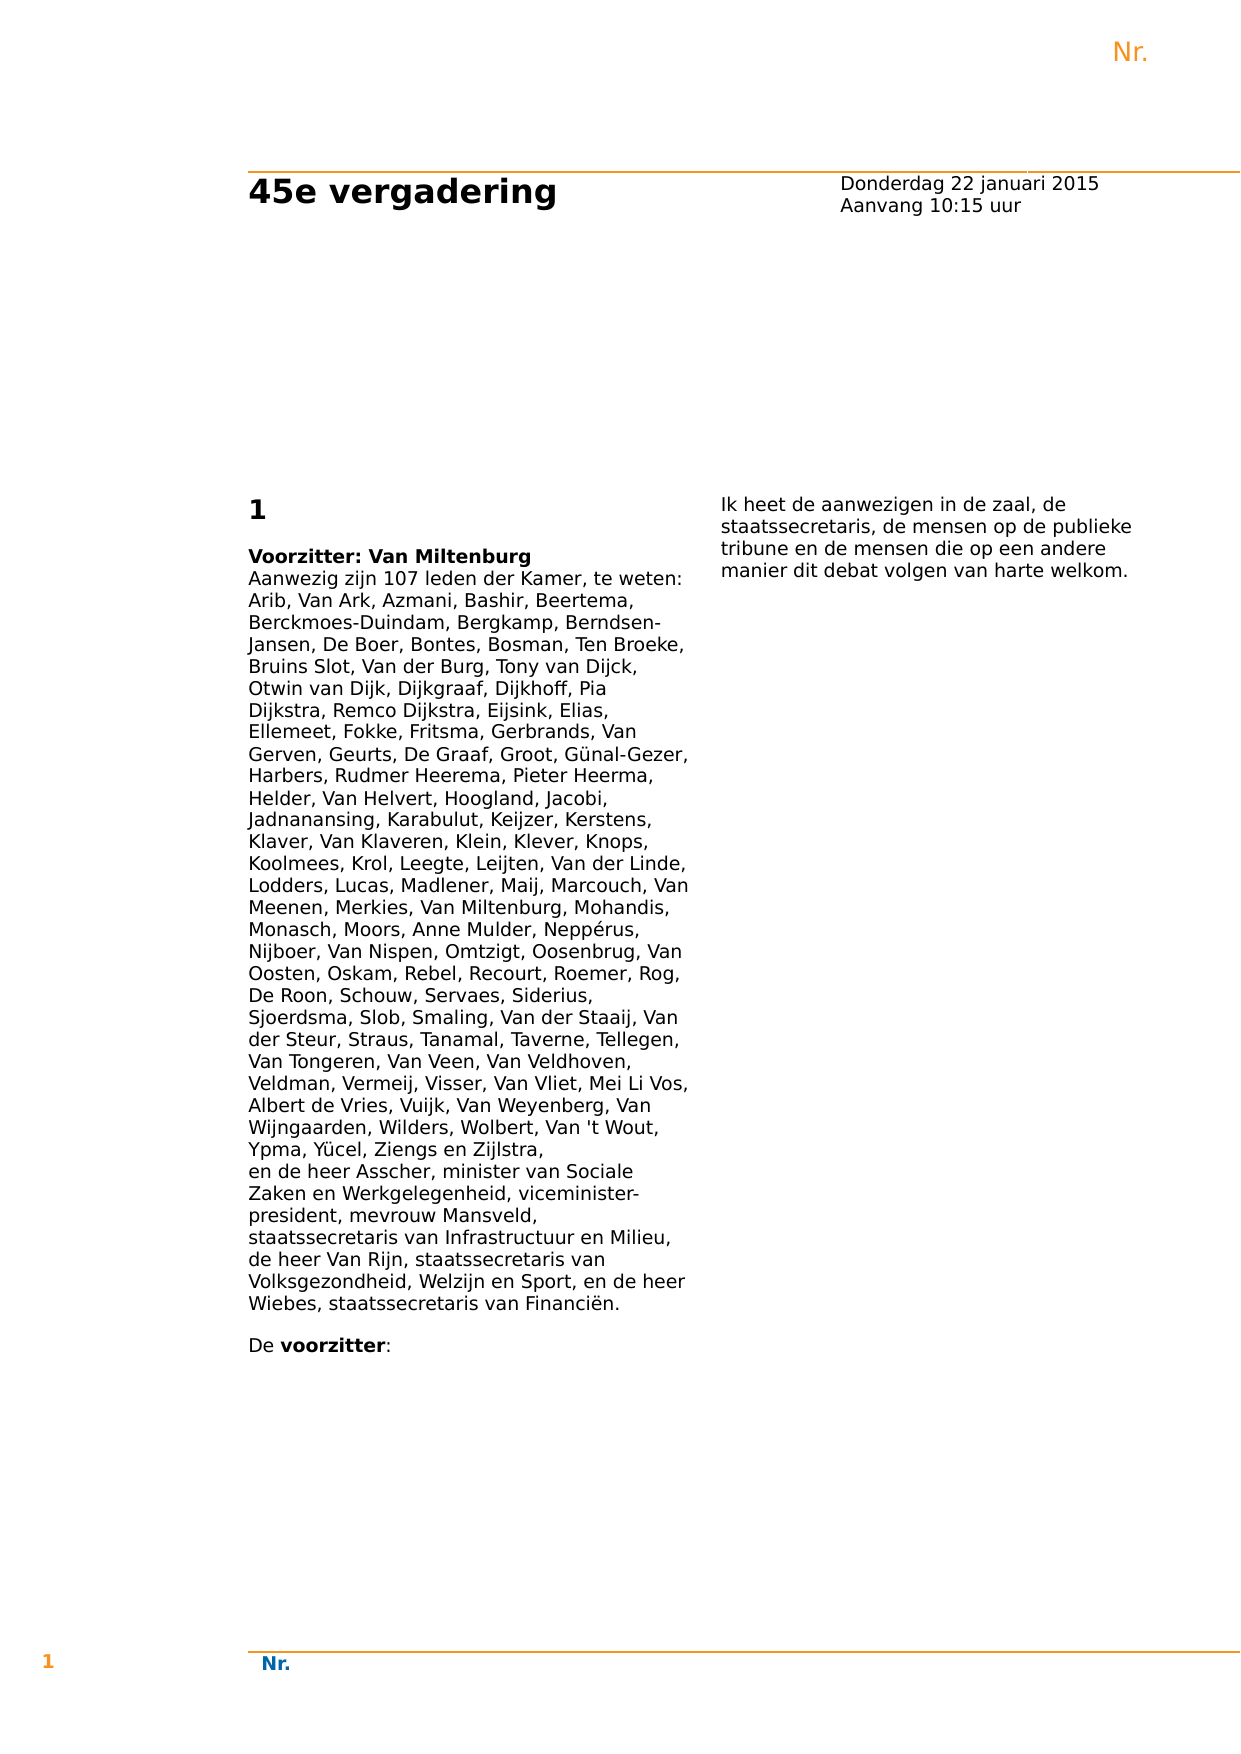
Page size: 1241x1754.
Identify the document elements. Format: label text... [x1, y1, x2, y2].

text Aanwezig zijn 107 leden der Kamer, te weten: [248, 568, 691, 589]
text Ik heet de aanwezigen in de zaal, de staatssecretaris, de mensen op de publieke tribune en de mensen die op een andere manier dit debat volgen van harte welkom. [721, 494, 1163, 582]
text Arib, Van Ark, Azmani, Bashir, Beertema, Berckmoes-Duindam, Bergkamp, Berndsen-Jansen, De Boer, Bontes, Bosman, Ten Broeke, Bruins Slot, Van der Burg, Tony van Dijck, Otwin van Dijk, Dijkgraaf, Dijkhoff, Pia Dijkstra, Remco Dijkstra, Eijsink, Elias, Ellemeet, Fokke, Fritsma, Gerbrands, Van Gerven, Geurts, De Graaf, Groot, Günal-Gezer, Harbers, Rudmer Heerema, Pieter Heerma, Helder, Van Helvert, Hoogland, Jacobi, Jadnanansing, Karabulut, Keijzer, Kerstens, Klaver, Van Klaveren, Klein, Klever, Knops, Koolmees, Krol, Leegte, Leijten, Van der Linde, Lodders, Lucas, Madlener, Maij, Marcouch, Van Meenen, Merkies, Van Miltenburg, Mohandis, Monasch, Moors, Anne Mulder, Neppérus, Nijboer, Van Nispen, Omtzigt, Oosenbrug, Van Oosten, Oskam, Rebel, Recourt, Roemer, Rog, De Roon, Schouw, Servaes, Siderius, Sjoerdsma, Slob, Smaling, Van der Staaij, Van der Steur, Straus, Tanamal, Taverne, Tellegen, Van Tongeren, Van Veen, Van Veldhoven, Veldman, Vermeij, Visser, Van Vliet, Mei Li Vos, Albert de Vries, Vuijk, Van Weyenberg, Van Wijngaarden, Wilders, Wolbert, Van 't Wout, Ypma, Yücel, Ziengs en Zijlstra, [248, 589, 691, 1161]
table_header 45e vergadering [248, 173, 840, 217]
title 1 [248, 494, 691, 526]
text De voorzitter: [248, 1335, 691, 1357]
table_header Donderdag 22 januari 2015 [840, 173, 1163, 195]
text Voorzitter: Van Miltenburg [248, 546, 691, 568]
table_cell Aanvang 10:15 uur [840, 195, 1163, 217]
text en de heer Asscher, minister van Sociale Zaken en Werkgelegenheid, viceminister-president, mevrouw Mansveld, staatssecretaris van Infrastructuur en Milieu, de heer Van Rijn, staatssecretaris van Volksgezondheid, Welzijn en Sport, en de heer Wiebes, staatssecretaris van Financiën. [248, 1161, 691, 1315]
